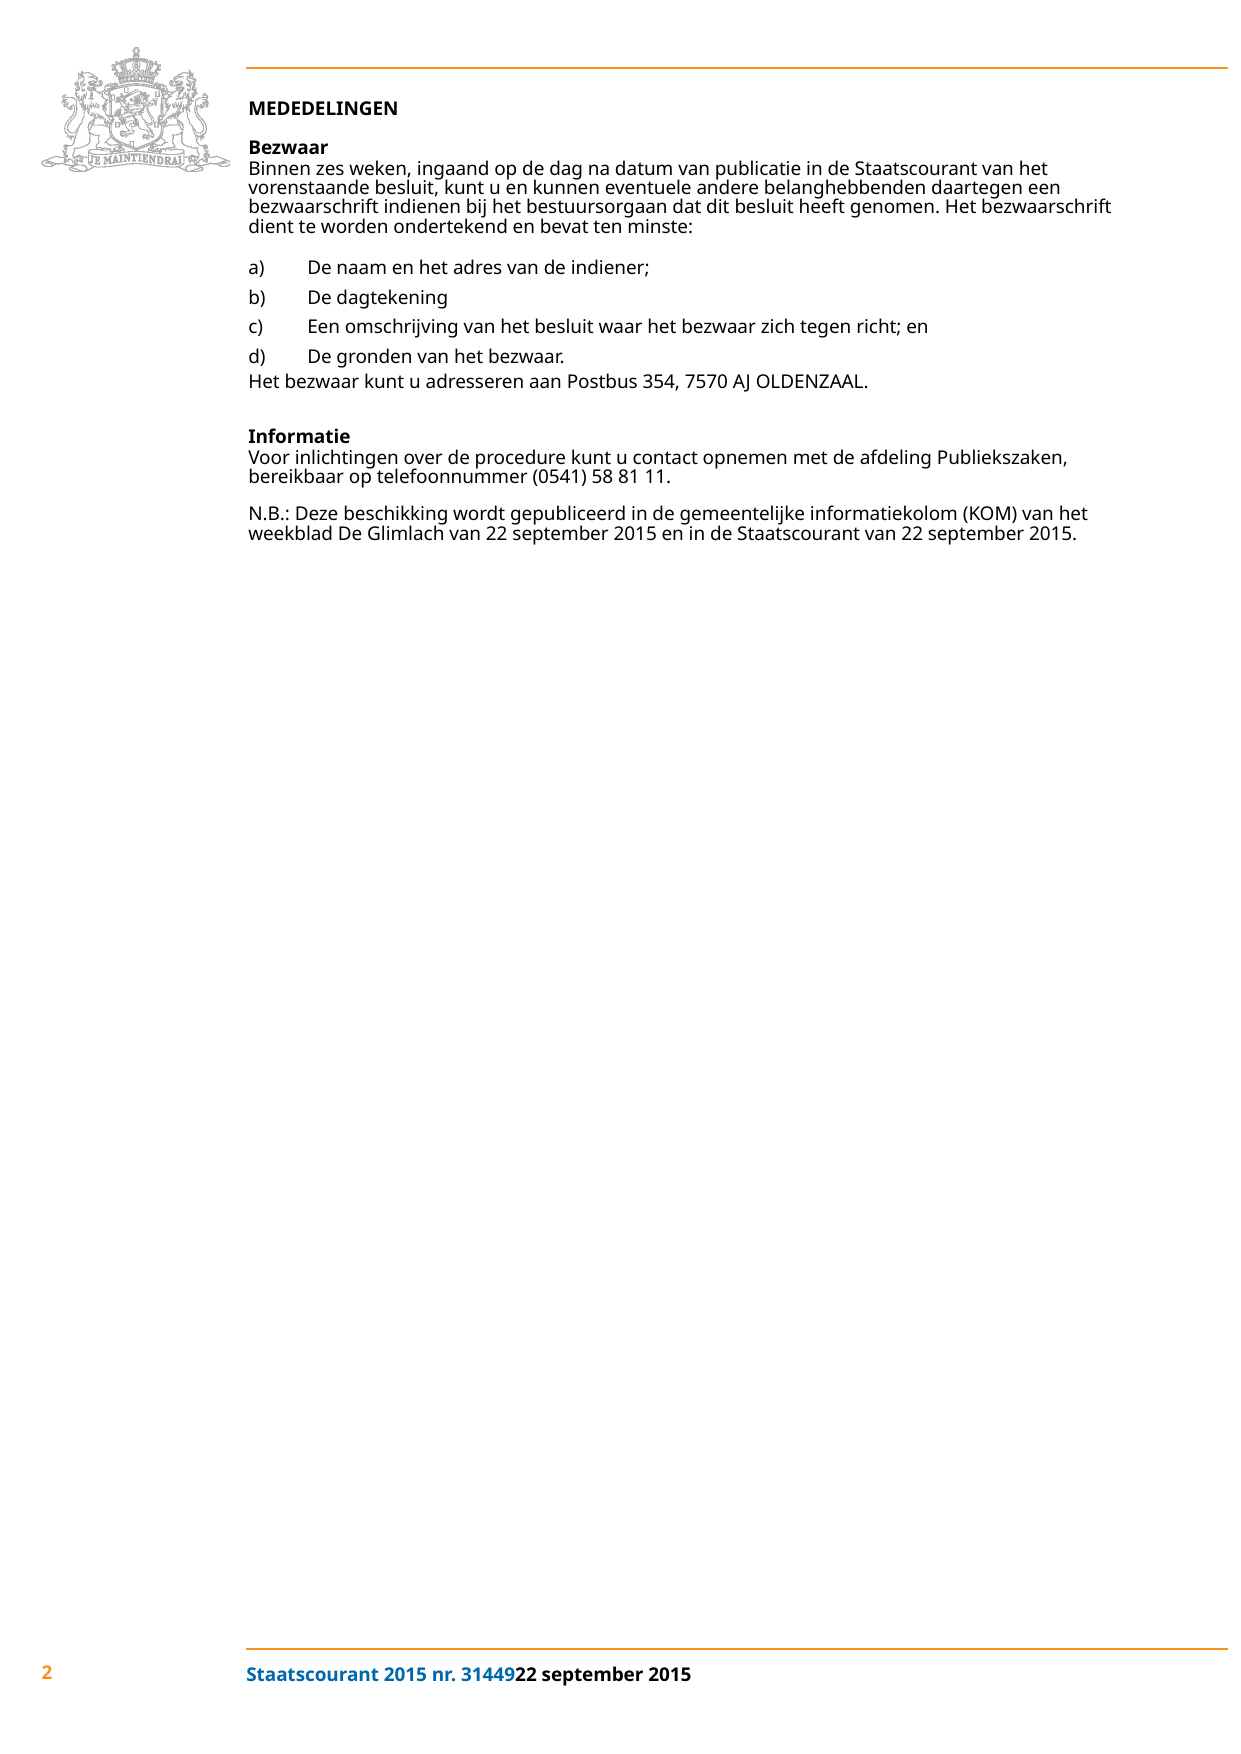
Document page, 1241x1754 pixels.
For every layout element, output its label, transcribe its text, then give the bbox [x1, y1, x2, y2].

list De gronden van het bezwaar. [248, 343, 1152, 369]
list Een omschrijving van het besluit waar het bezwaar zich tegen richt; en [248, 314, 1152, 339]
text N.B.: Deze beschikking wordt gepubliceerd in de gemeentelijke informatiekolom (KOM) van het weekblad De Glimlach van 22 september 2015 en in de Staatscourant van 22 september 2015. [248, 505, 1152, 544]
text Bezwaar [248, 134, 1152, 160]
list De naam en het adres van de indiener; [248, 254, 1152, 280]
text Het bezwaar kunt u adresseren aan Postbus 354, 7570 AJ OLDENZAAL. [248, 373, 1152, 392]
picture [41, 47, 231, 172]
text Informatie [248, 423, 1152, 449]
list De dagtekening [248, 284, 1152, 310]
text MEDEDELINGEN [248, 95, 1152, 121]
text Binnen zes weken, ingaand op de dag na datum van publicatie in de Staatscourant van het vorenstaande besluit, kunt u en kunnen eventuele andere belanghebbenden daartegen een bezwaarschrift indienen bij het bestuursorgaan dat dit besluit heeft genomen. Het bezwaarschrift dient te worden ondertekend en bevat ten minste: [248, 160, 1152, 237]
text Voor inlichtingen over de procedure kunt u contact opnemen met de afdeling Publiekszaken, bereikbaar op telefoonnummer (0541) 58 81 11. [248, 449, 1152, 488]
